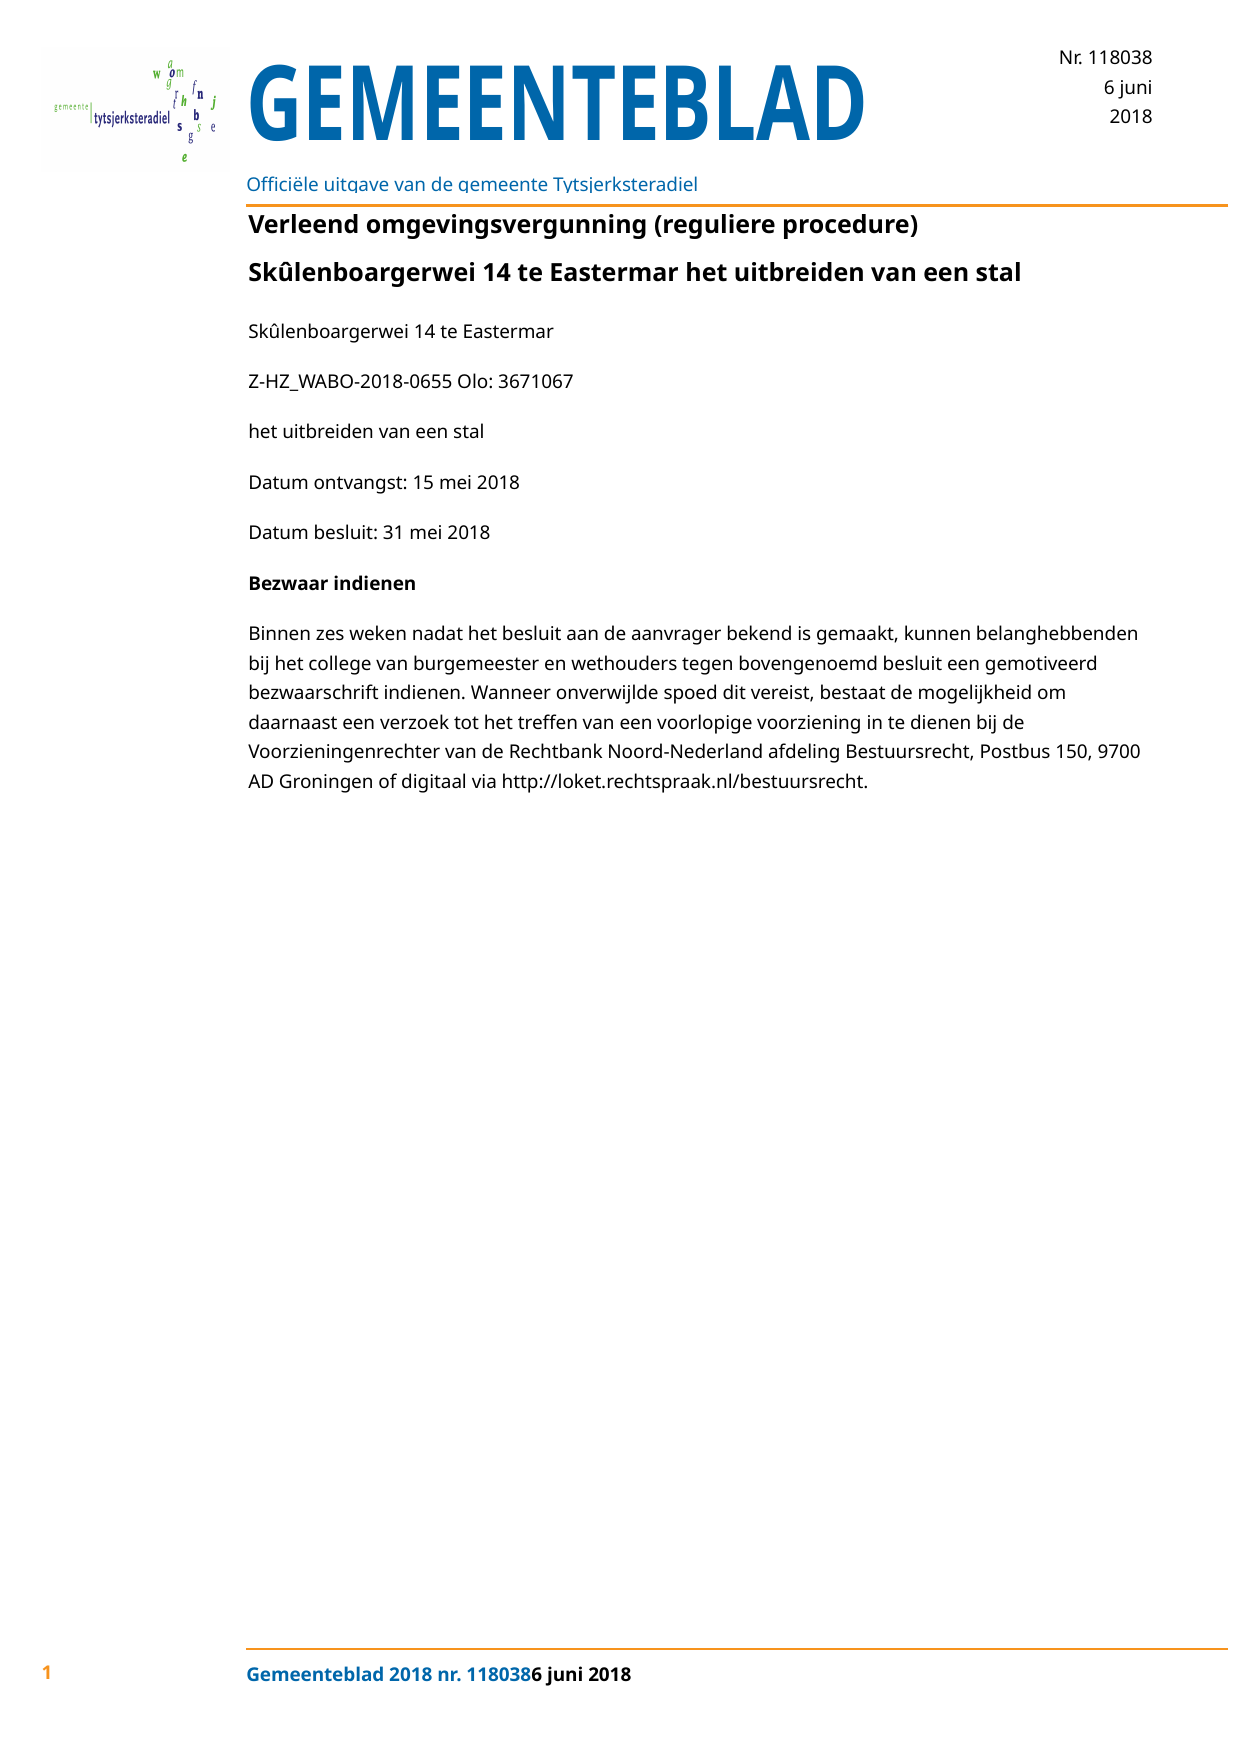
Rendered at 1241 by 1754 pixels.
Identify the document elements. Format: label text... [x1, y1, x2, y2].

picture [41, 47, 231, 172]
text Verleend omgevingsvergunning (reguliere procedure) Skûlenboargerwei 14 te Eastermar het uitbreiden van een stal [248, 207, 1152, 288]
text Datum besluit: 31 mei 2018 [248, 519, 1152, 545]
text Z-HZ_WABO-2018-0655 Olo: 3671067 [248, 368, 1152, 394]
text het uitbreiden van een stal [248, 419, 1152, 444]
text Bezwaar indienen [248, 570, 1152, 596]
text Binnen zes weken nadat het besluit aan de aanvrager bekend is gemaakt, kunnen belanghebbenden bij het college van burgemeester en wethouders tegen bovengenoemd besluit een gemotiveerd bezwaarschrift indienen. Wanneer onverwijlde spoed dit vereist, bestaat de mogelijkheid om daarnaast een verzoek tot het treffen van een voorlopige voorziening in te dienen bij de Voorzieningenrechter van de Rechtbank Noord-Nederland afdeling Bestuursrecht, Postbus 150, 9700 AD Groningen of digitaal via http://loket.rechtspraak.nl/bestuursrecht. [248, 620, 1152, 794]
text Datum ontvangst: 15 mei 2018 [248, 469, 1152, 495]
text Skûlenboargerwei 14 te Eastermar [248, 318, 1152, 344]
